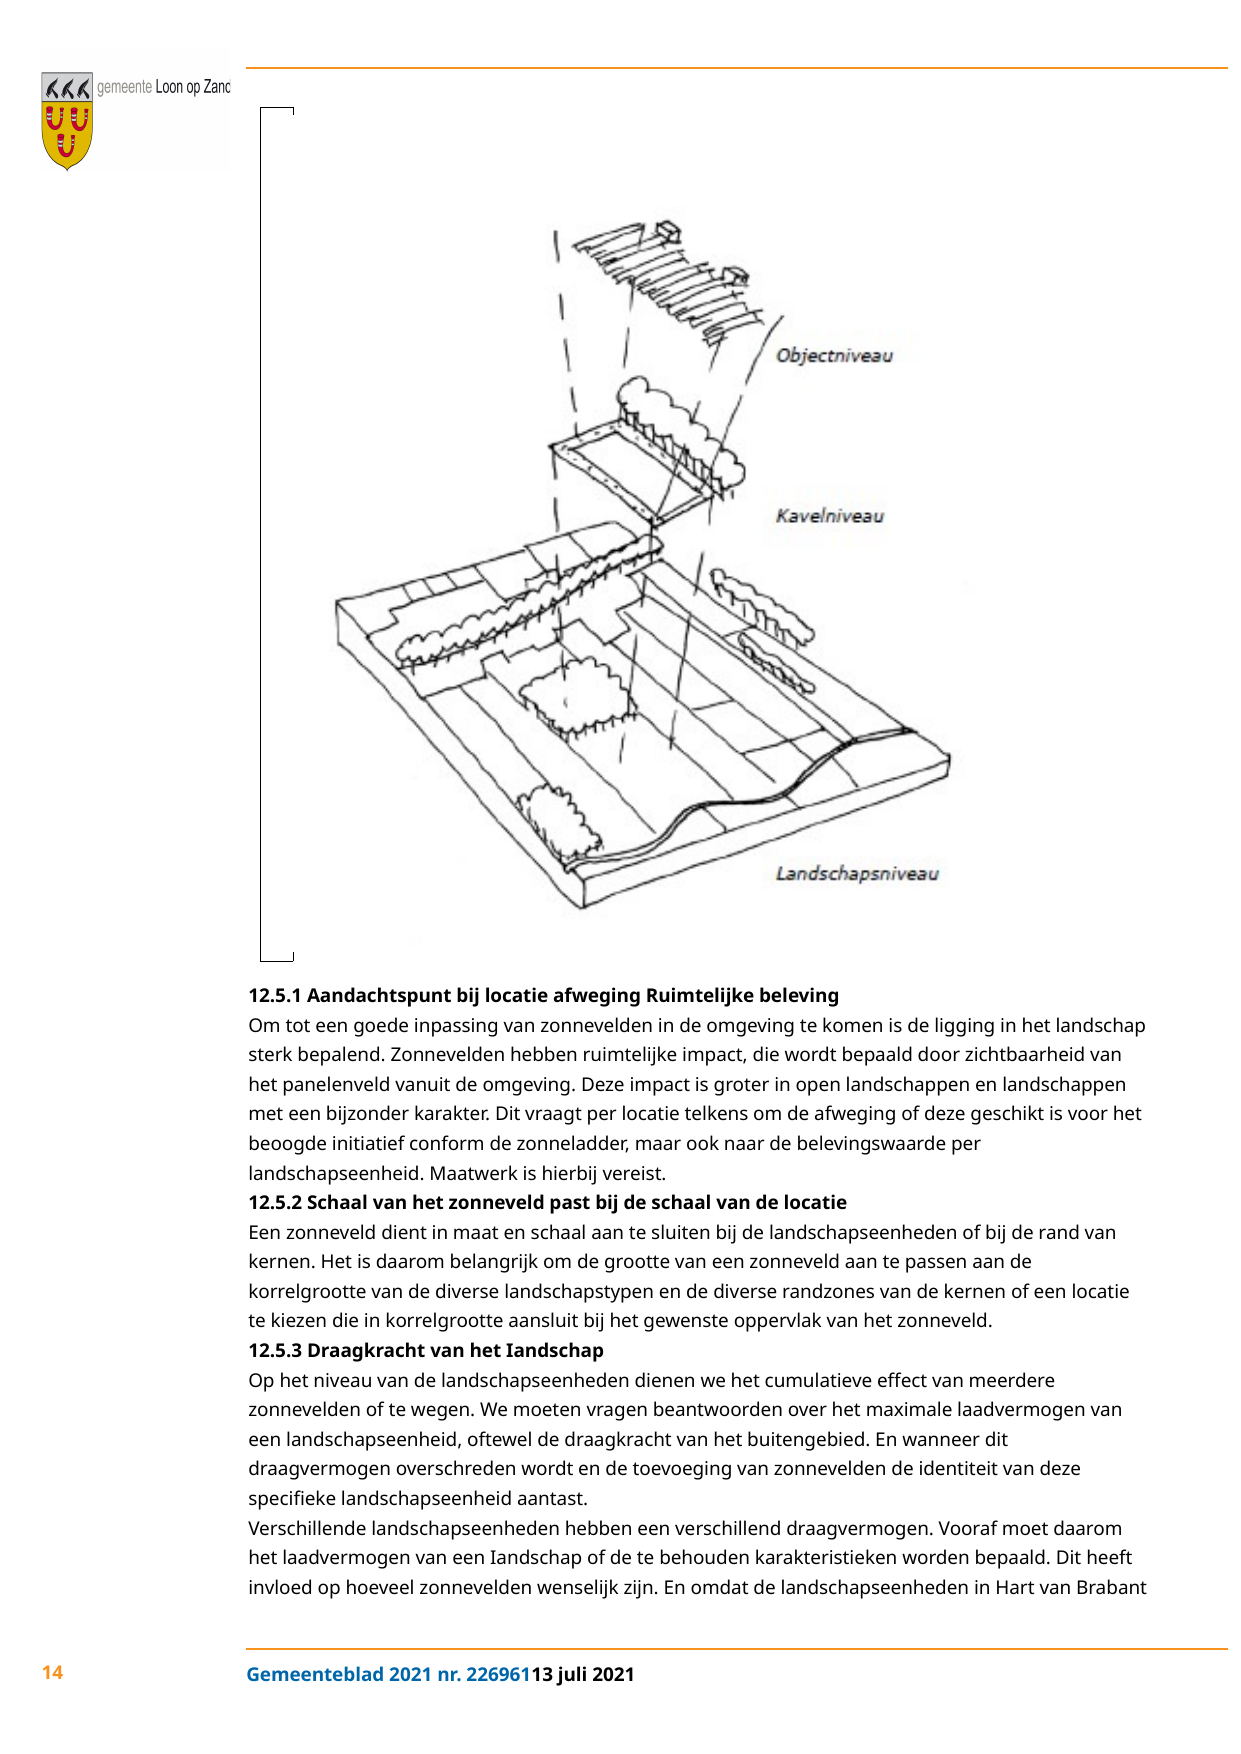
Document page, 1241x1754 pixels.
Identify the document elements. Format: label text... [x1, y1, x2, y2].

picture [41, 47, 231, 172]
text 12.5.1 Aandachtspunt bij locatie afweging Ruimtelijke beleving [248, 982, 1152, 1008]
picture [268, 115, 978, 952]
text Een zonneveld dient in maat en schaal aan te sluiten bij de landschapseenheden of bij de rand van kernen. Het is daarom belangrijk om de grootte van een zonneveld aan te passen aan de korrelgrootte van de diverse landschapstypen en de diverse randzones van de kernen of een locatie te kiezen die in korrelgrootte aansluit bij het gewenste oppervlak van het zonneveld. [248, 1219, 1152, 1333]
text 12.5.3 Draagkracht van het Iandschap [248, 1337, 1152, 1363]
text Verschillende landschapseenheden hebben een verschillend draagvermogen. Vooraf moet daarom het laadvermogen van een Iandschap of de te behouden karakteristieken worden bepaald. Dit heeft invloed op hoeveel zonnevelden wenselijk zijn. En omdat de landschapseenheden in Hart van Brabant [248, 1515, 1152, 1599]
text Om tot een goede inpassing van zonnevelden in de omgeving te komen is de ligging in het landschap sterk bepalend. Zonnevelden hebben ruimtelijke impact, die wordt bepaald door zichtbaarheid van het panelenveld vanuit de omgeving. Deze impact is groter in open landschappen en landschappen met een bijzonder karakter. Dit vraagt per locatie telkens om de afweging of deze geschikt is voor het beoogde initiatief conform de zonneladder, maar ook naar de belevingswaarde per landschapseenheid. Maatwerk is hierbij vereist. [248, 1012, 1152, 1185]
text Op het niveau van de landschapseenheden dienen we het cumulatieve effect van meerdere zonnevelden of te wegen. We moeten vragen beantwoorden over het maximale laadvermogen van een landschapseenheid, oftewel de draagkracht van het buitengebied. En wanneer dit draagvermogen overschreden wordt en de toevoeging van zonnevelden de identiteit van deze specifieke landschapseenheid aantast. [248, 1367, 1152, 1511]
text 12.5.2 Schaal van het zonneveld past bij de schaal van de locatie [248, 1189, 1152, 1215]
